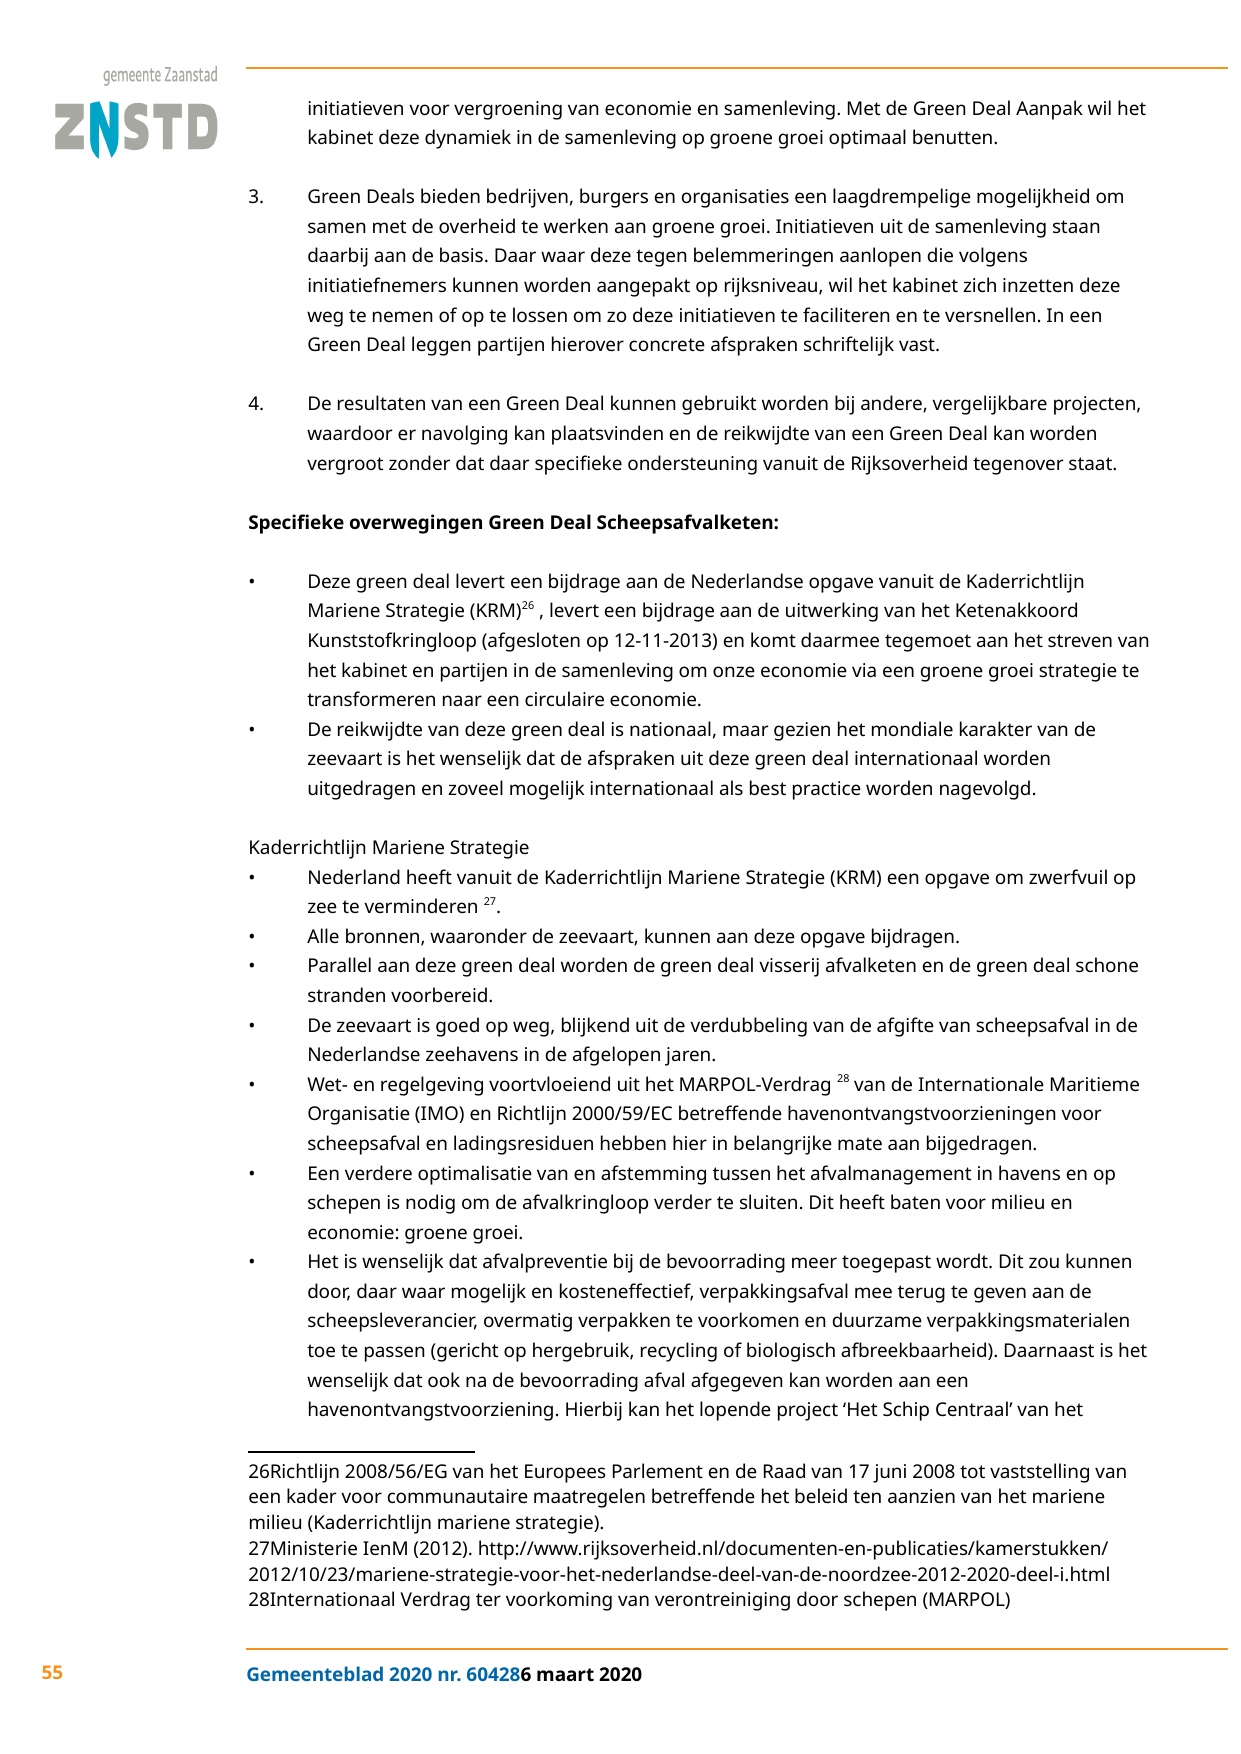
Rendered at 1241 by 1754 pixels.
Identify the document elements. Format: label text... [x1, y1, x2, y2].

list De reikwijdte van deze green deal is nationaal, maar gezien het mondiale karakter van de zeevaart is het wenselijk dat de afspraken uit deze green deal internationaal worden uitgedragen en zoveel mogelijk internationaal als best practice worden nagevolgd. [248, 716, 1152, 801]
text Kaderrichtlijn Mariene Strategie [248, 834, 1152, 860]
list De zeevaart is goed op weg, blijkend uit de verdubbeling van de afgifte van scheepsafval in de Nederlandse zeehavens in de afgelopen jaren. [248, 1012, 1152, 1067]
list Parallel aan deze green deal worden de green deal visserij afvalketen en de green deal schone stranden voorbereid. [248, 953, 1152, 1008]
list Alle bronnen, waaronder de zeevaart, kunnen aan deze opgave bijdragen. [248, 923, 1152, 949]
list Wet- en regelgeving voortvloeiend uit het MARPOL-Verdrag van de Internationale Maritieme Organisatie (IMO) en Richtlijn 2000/59/EC betreffende havenontvangstvoorzieningen voor scheepsafval en ladingsresiduen hebben hier in belangrijke mate aan bijgedragen. [248, 1071, 1152, 1156]
list Green Deals bieden bedrijven, burgers en organisaties een laagdrempelige mogelijkheid om samen met de overheid te werken aan groene groei. Initiatieven uit de samenleving staan daarbij aan de basis. Daar waar deze tegen belemmeringen aanlopen die volgens initiatiefnemers kunnen worden aangepakt op rijksniveau, wil het kabinet zich inzetten deze weg te nemen of op te lossen om zo deze initiatieven te faciliteren en te versnellen. In een Green Deal leggen partijen hierover concrete afspraken schriftelijk vast. [248, 183, 1152, 357]
list De resultaten van een Green Deal kunnen gebruikt worden bij andere, vergelijkbare projecten, waardoor er navolging kan plaatsvinden en de reikwijdte van een Green Deal kan worden vergroot zonder dat daar specifieke ondersteuning vanuit de Rijksoverheid tegenover staat. [248, 391, 1152, 476]
list Nederland heeft vanuit de Kaderrichtlijn Mariene Strategie (KRM) een opgave om zwerfvuil op zee te verminderen . [248, 864, 1152, 919]
list Een verdere optimalisatie van en afstemming tussen het afvalmanagement in havens en op schepen is nodig om de afvalkringloop verder te sluiten. Dit heeft baten voor milieu en economie: groene groei. [248, 1160, 1152, 1245]
list Ministerie IenM (2012). http://www.rijksoverheid.nl/documenten-en-publicaties/kamerstukken/2012/10/23/mariene-strategie-voor-het-nederlandse-deel-van-de-noordzee-2012-2020-deel-i.html [248, 1535, 1152, 1586]
text Specifieke overwegingen Green Deal Scheepsafvalketen: [248, 509, 1152, 535]
list Deze green deal levert een bijdrage aan de Nederlandse opgave vanuit de Kaderrichtlijn Mariene Strategie (KRM) , levert een bijdrage aan de uitwerking van het Ketenakkoord Kunststofkringloop (afgesloten op 12-11-2013) en komt daarmee tegemoet aan het streven van het kabinet en partijen in de samenleving om onze economie via een groene groei strategie te transformeren naar een circulaire economie. [248, 568, 1152, 712]
list initiatieven voor vergroening van economie en samenleving. Met de Green Deal Aanpak wil het kabinet deze dynamiek in de samenleving op groene groei optimaal benutten. [248, 95, 1152, 150]
list Richtlijn 2008/56/EG van het Europees Parlement en de Raad van 17 juni 2008 tot vaststelling van een kader voor communautaire maatregelen betreffende het beleid ten aanzien van het mariene milieu (Kaderrichtlijn mariene strategie). [248, 1458, 1152, 1535]
list Het is wenselijk dat afvalpreventie bij de bevoorrading meer toegepast wordt. Dit zou kunnen door, daar waar mogelijk en kosteneffectief, verpakkingsafval mee terug te geven aan de scheepsleverancier, overmatig verpakken te voorkomen en duurzame verpakkingsmaterialen toe te passen (gericht op hergebruik, recycling of biologisch afbreekbaarheid). Daarnaast is het wenselijk dat ook na de bevoorrading afval afgegeven kan worden aan een havenontvangstvoorziening. Hierbij kan het lopende project ‘Het Schip Centraal’ van het [248, 1248, 1152, 1422]
picture [41, 47, 231, 172]
list Internationaal Verdrag ter voorkoming van verontreiniging door schepen (MARPOL) [248, 1586, 1152, 1612]
